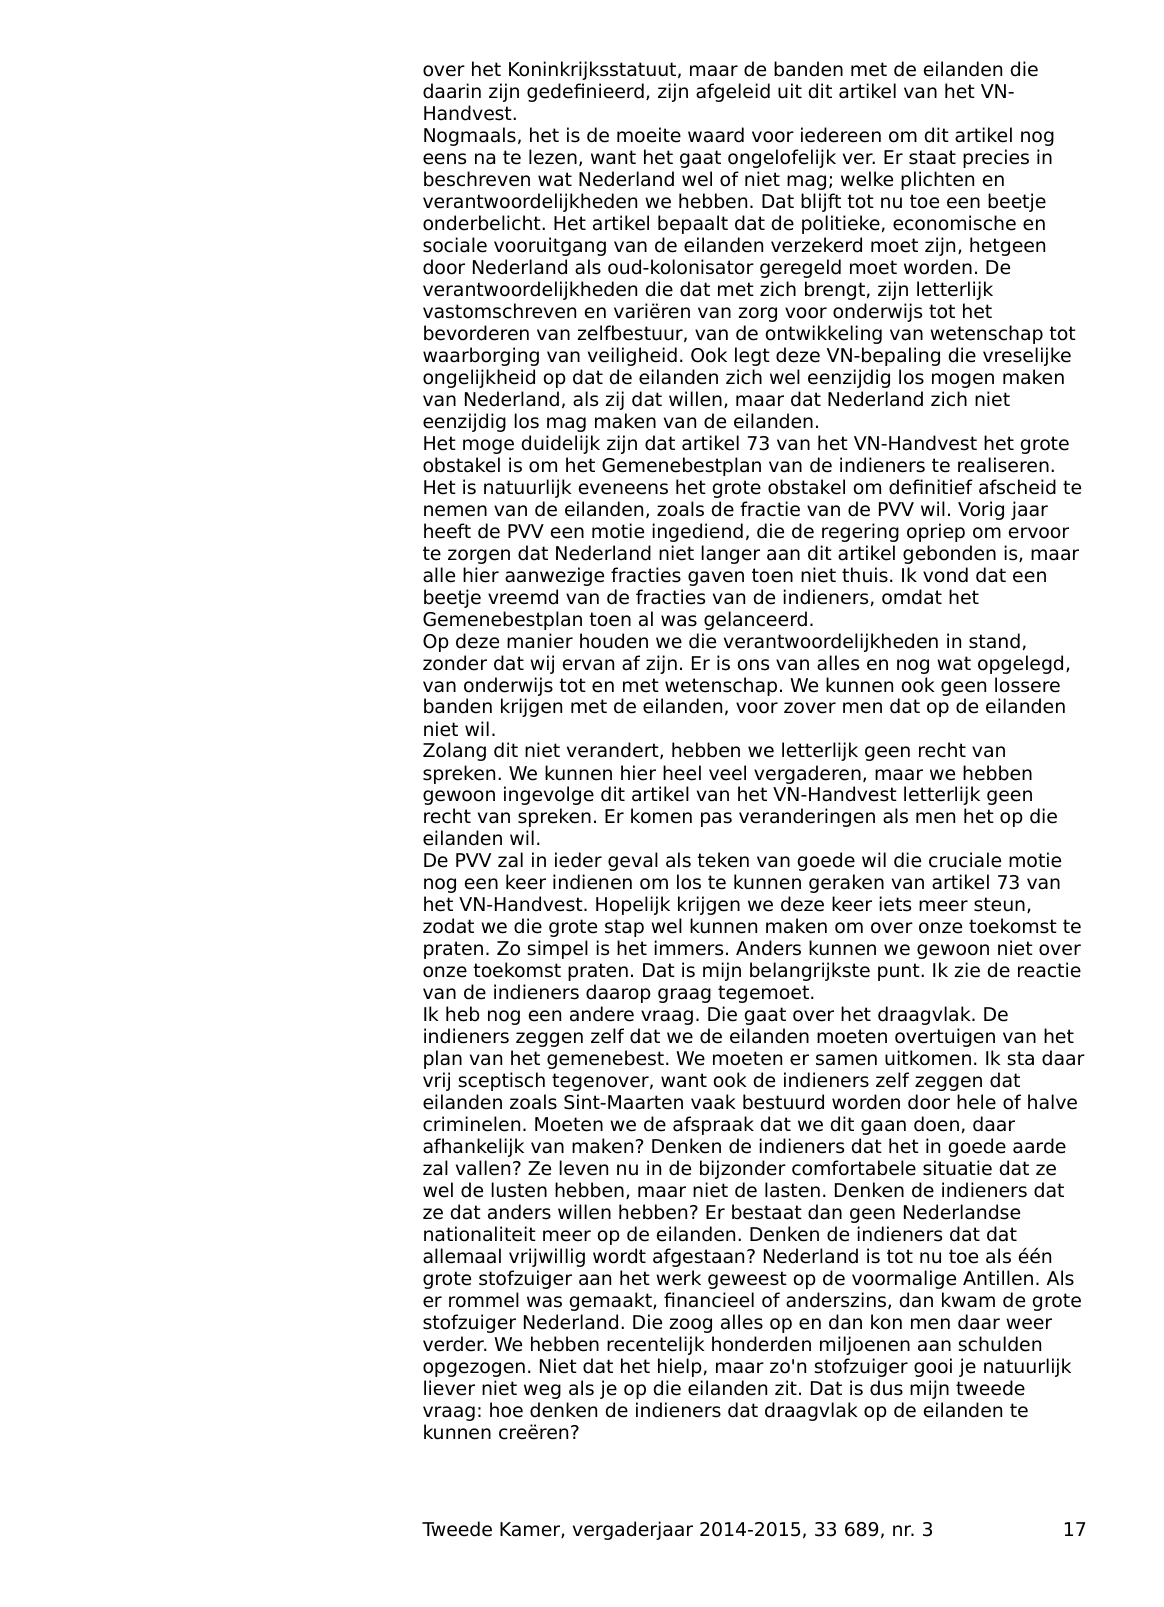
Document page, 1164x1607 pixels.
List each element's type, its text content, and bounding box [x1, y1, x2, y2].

text Nogmaals, het is de moeite waard voor iedereen om dit artikel nog eens na te lezen, want het gaat ongelofelijk ver. Er staat precies in beschreven wat Nederland wel of niet mag; welke plichten en verantwoordelijkheden we hebben. Dat blijft tot nu toe een beetje onderbelicht. Het artikel bepaalt dat de politieke, economische en sociale vooruitgang van de eilanden verzekerd moet zijn, hetgeen door Nederland als oud-kolonisator geregeld moet worden. De verantwoordelijkheden die dat met zich brengt, zijn letterlijk vastomschreven en variëren van zorg voor onderwijs tot het bevorderen van zelfbestuur, van de ontwikkeling van wetenschap tot waarborging van veiligheid. Ook legt deze VN-bepaling die vreselijke ongelijkheid op dat de eilanden zich wel eenzijdig los mogen maken van Nederland, als zij dat willen, maar dat Nederland zich niet eenzijdig los mag maken van de eilanden. [422, 125, 1087, 433]
text over het Koninkrijksstatuut, maar de banden met de eilanden die daarin zijn gedefinieerd, zijn afgeleid uit dit artikel van het VN-Handvest. [422, 59, 1087, 125]
text Het moge duidelijk zijn dat artikel 73 van het VN-Handvest het grote obstakel is om het Gemenebestplan van de indieners te realiseren. Het is natuurlijk eveneens het grote obstakel om definitief afscheid te nemen van de eilanden, zoals de fractie van de PVV wil. Vorig jaar heeft de PVV een motie ingediend, die de regering opriep om ervoor te zorgen dat Nederland niet langer aan dit artikel gebonden is, maar alle hier aanwezige fracties gaven toen niet thuis. Ik vond dat een beetje vreemd van de fracties van de indieners, omdat het Gemenebestplan toen al was gelanceerd. [422, 433, 1087, 631]
text Zolang dit niet verandert, hebben we letterlijk geen recht van spreken. We kunnen hier heel veel vergaderen, maar we hebben gewoon ingevolge dit artikel van het VN-Handvest letterlijk geen recht van spreken. Er komen pas veranderingen als men het op die eilanden wil. [422, 740, 1087, 850]
text De PVV zal in ieder geval als teken van goede wil die cruciale motie nog een keer indienen om los te kunnen geraken van artikel 73 van het VN-Handvest. Hopelijk krijgen we deze keer iets meer steun, zodat we die grote stap wel kunnen maken om over onze toekomst te praten. Zo simpel is het immers. Anders kunnen we gewoon niet over onze toekomst praten. Dat is mijn belangrijkste punt. Ik zie de reactie van de indieners daarop graag tegemoet. [422, 850, 1087, 1004]
text Ik heb nog een andere vraag. Die gaat over het draagvlak. De indieners zeggen zelf dat we de eilanden moeten overtuigen van het plan van het gemenebest. We moeten er samen uitkomen. Ik sta daar vrij sceptisch tegenover, want ook de indieners zelf zeggen dat eilanden zoals Sint-Maarten vaak bestuurd worden door hele of halve criminelen. Moeten we de afspraak dat we dit gaan doen, daar afhankelijk van maken? Denken de indieners dat het in goede aarde zal vallen? Ze leven nu in de bijzonder comfortabele situatie dat ze wel de lusten hebben, maar niet de lasten. Denken de indieners dat ze dat anders willen hebben? Er bestaat dan geen Nederlandse nationaliteit meer op de eilanden. Denken de indieners dat dat allemaal vrijwillig wordt afgestaan? Nederland is tot nu toe als één grote stofzuiger aan het werk geweest op de voormalige Antillen. Als er rommel was gemaakt, financieel of anderszins, dan kwam de grote stofzuiger Nederland. Die zoog alles op en dan kon men daar weer verder. We hebben recentelijk honderden miljoenen aan schulden opgezogen. Niet dat het hielp, maar zo'n stofzuiger gooi je natuurlijk liever niet weg als je op die eilanden zit. Dat is dus mijn tweede vraag: hoe denken de indieners dat draagvlak op de eilanden te kunnen creëren? [422, 1004, 1087, 1444]
text Op deze manier houden we die verantwoordelijkheden in stand, zonder dat wij ervan af zijn. Er is ons van alles en nog wat opgelegd, van onderwijs tot en met wetenschap. We kunnen ook geen lossere banden krijgen met de eilanden, voor zover men dat op de eilanden niet wil. [422, 631, 1087, 740]
